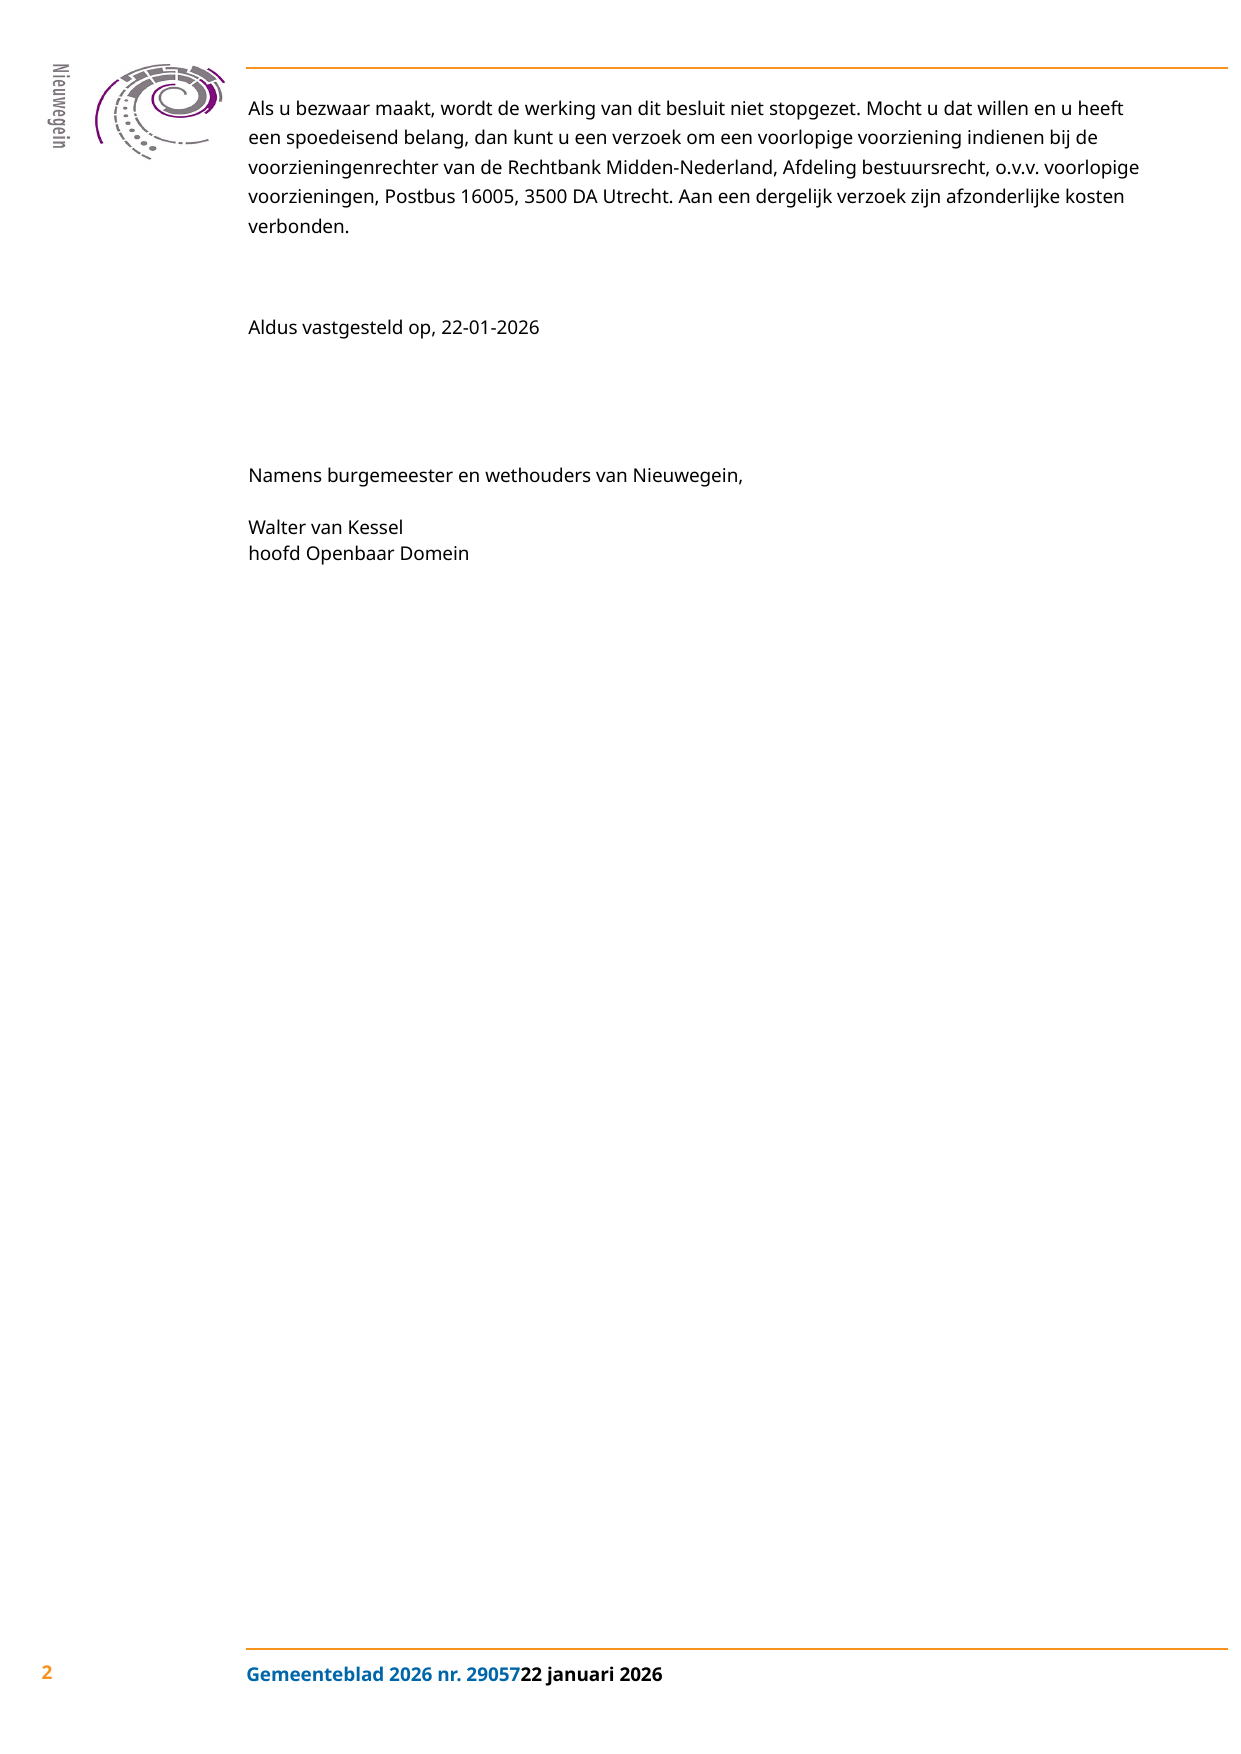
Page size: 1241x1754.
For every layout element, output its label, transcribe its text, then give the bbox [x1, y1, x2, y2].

text Namens burgemeester en wethouders van Nieuwegein, [248, 463, 1152, 488]
text Aldus vastgesteld op, 22-01-2026 [248, 314, 1152, 340]
text hoofd Openbaar Domein [248, 540, 1152, 566]
text Walter van Kessel [248, 514, 1152, 540]
text Als u bezwaar maakt, wordt de werking van dit besluit niet stopgezet. Mocht u dat willen en u heeft een spoedeisend belang, dan kunt u een verzoek om een voorlopige voorziening indienen bij de voorzieningenrechter van de Rechtbank Midden-Nederland, Afdeling bestuursrecht, o.v.v. voorlopige voorzieningen, Postbus 16005, 3500 DA Utrecht. Aan een dergelijk verzoek zijn afzonderlijke kosten verbonden. [248, 95, 1152, 239]
picture [41, 47, 231, 172]
